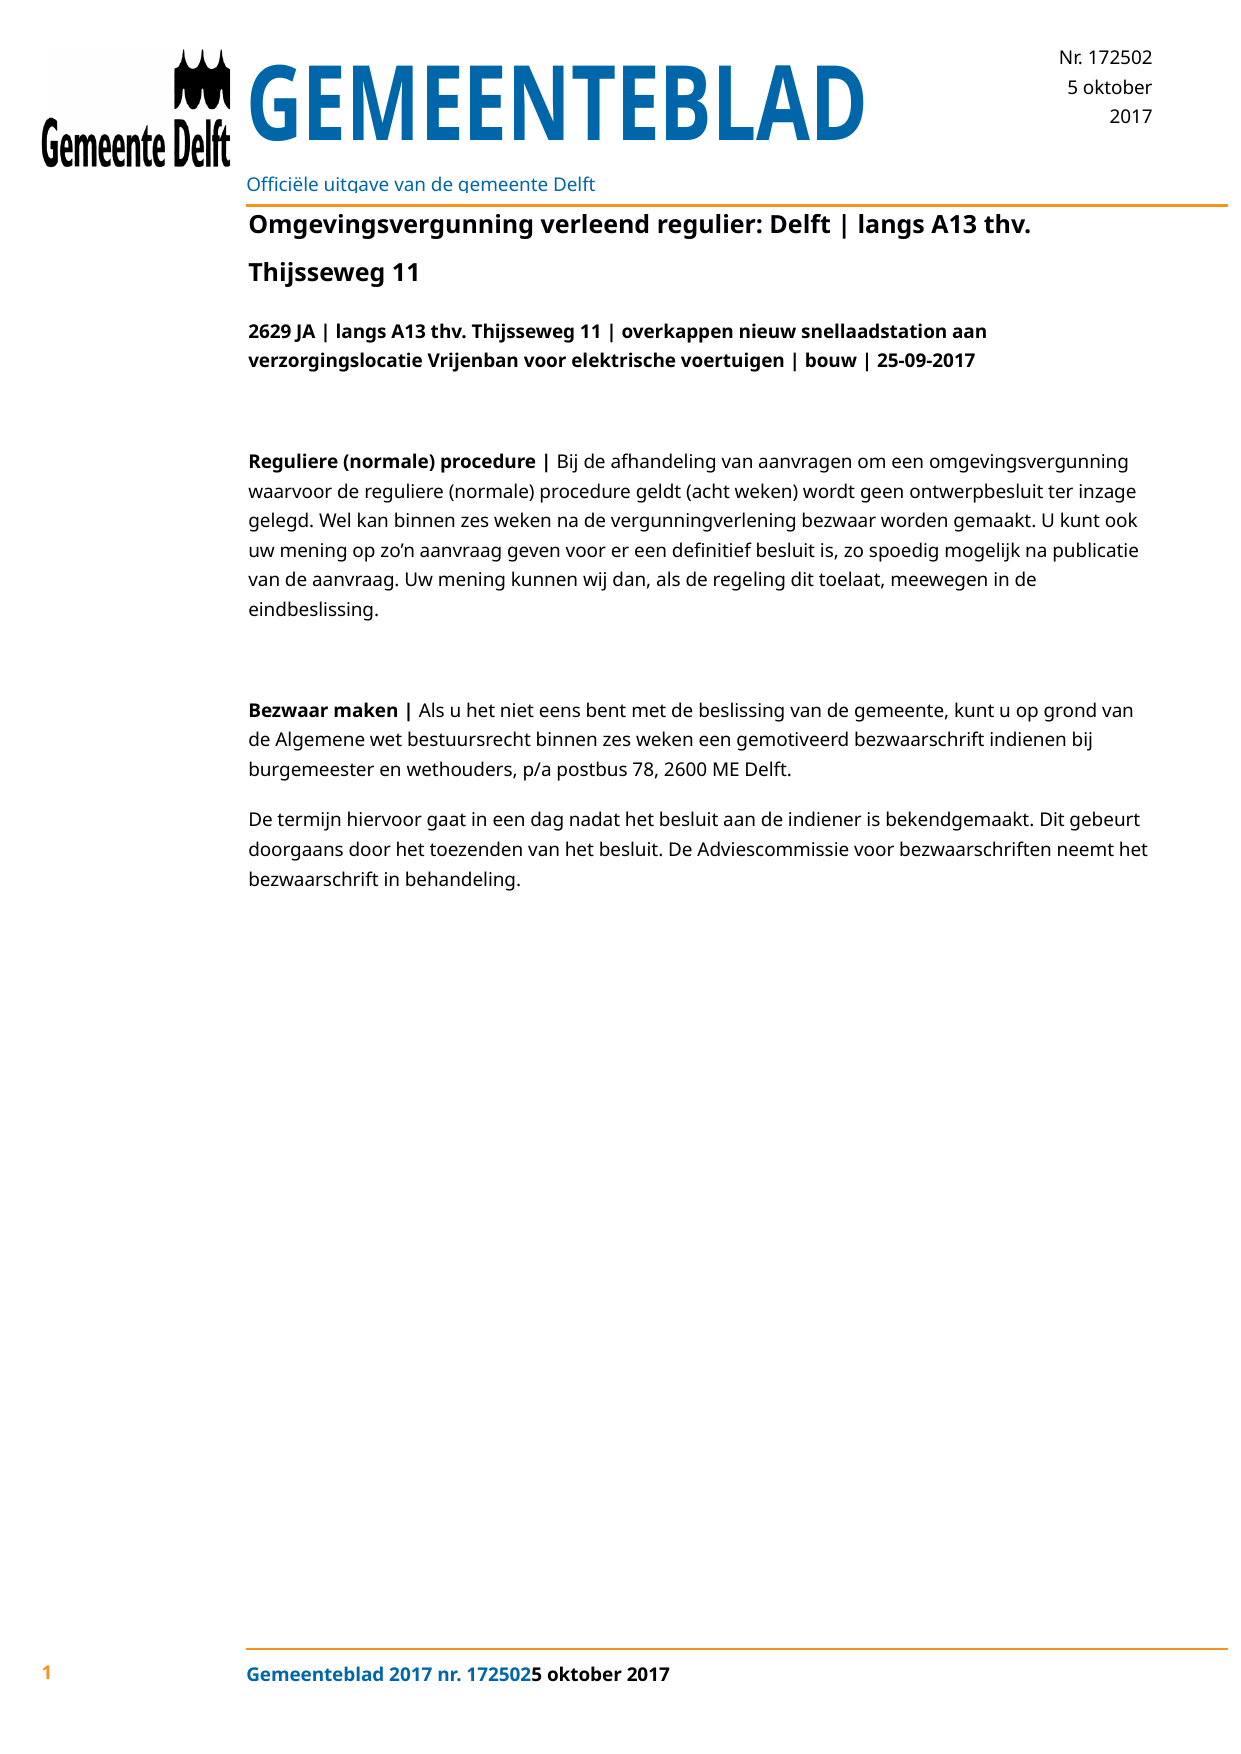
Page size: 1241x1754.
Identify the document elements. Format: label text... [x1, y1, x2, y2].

text 2629 JA | langs A13 thv. Thijsseweg 11 | overkappen nieuw snellaadstation aan verzorgingslocatie Vrijenban voor elektrische voertuigen | bouw | 25-09-2017 [248, 318, 1152, 373]
picture [41, 47, 231, 172]
text Omgevingsvergunning verleend regulier: Delft | langs A13 thv. Thijsseweg 11 [248, 207, 1152, 288]
text De termijn hiervoor gaat in een dag nadat het besluit aan de indiener is bekendgemaakt. Dit gebeurt doorgaans door het toezenden van het besluit. De Adviescommissie voor bezwaarschriften neemt het bezwaarschrift in behandeling. [248, 807, 1152, 892]
text Bezwaar maken | Als u het niet eens bent met de beslissing van de gemeente, kunt u op grond van de Algemene wet bestuursrecht binnen zes weken een gemotiveerd bezwaarschrift indienen bij burgemeester en wethouders, p/a postbus 78, 2600 ME Delft. [248, 697, 1152, 782]
text Reguliere (normale) procedure | Bij de afhandeling van aanvragen om een omgevingsvergunning waarvoor de reguliere (normale) procedure geldt (acht weken) wordt geen ontwerpbesluit ter inzage gelegd. Wel kan binnen zes weken na de vergunningverlening bezwaar worden gemaakt. U kunt ook uw mening op zo’n aanvraag geven voor er een definitief besluit is, zo spoedig mogelijk na publicatie van de aanvraag. Uw mening kunnen wij dan, als de regeling dit toelaat, meewegen in de eindbeslissing. [248, 448, 1152, 622]
